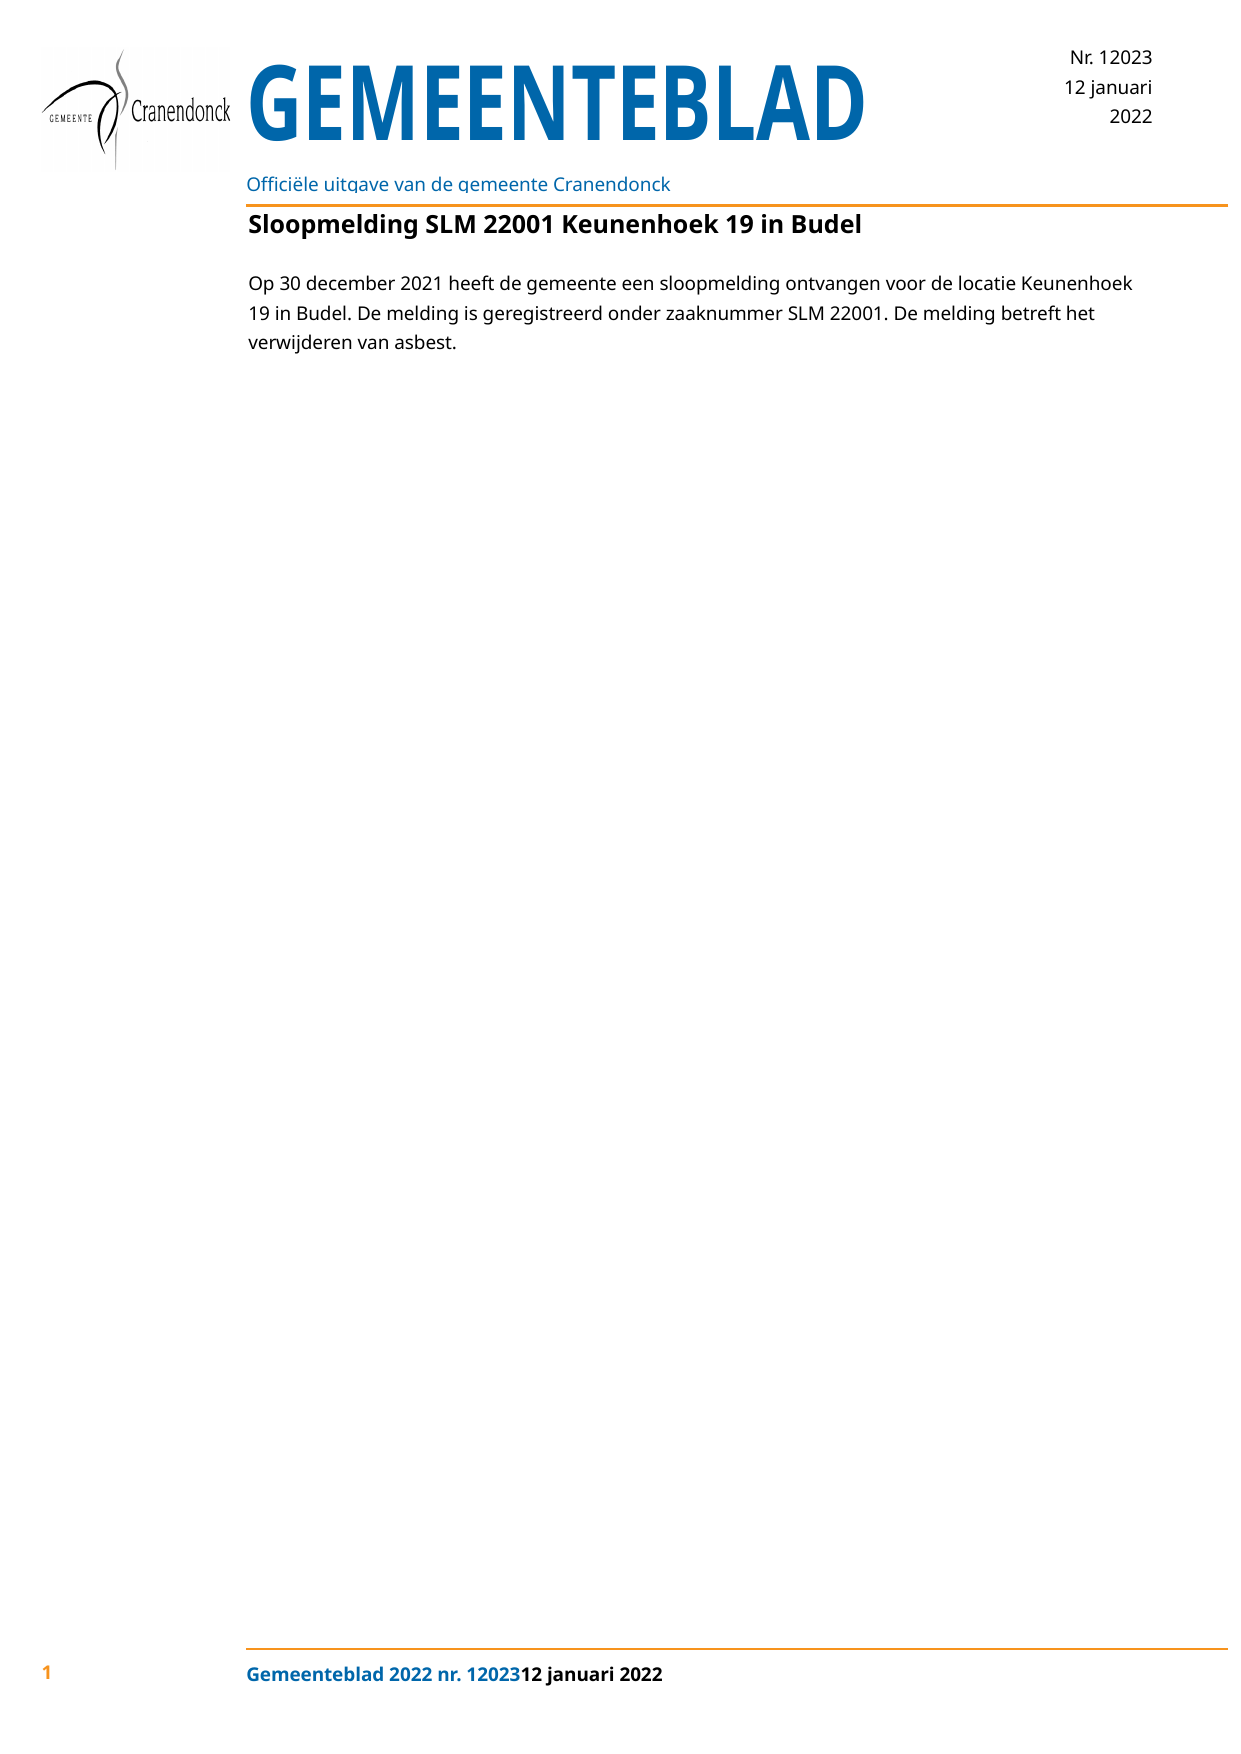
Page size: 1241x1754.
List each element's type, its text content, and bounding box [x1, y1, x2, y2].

text Sloopmelding SLM 22001 Keunenhoek 19 in Budel [248, 207, 1152, 241]
picture [41, 47, 231, 172]
text Op 30 december 2021 heeft de gemeente een sloopmelding ontvangen voor de locatie Keunenhoek 19 in Budel. De melding is geregistreerd onder zaaknummer SLM 22001. De melding betreft het verwijderen van asbest. [248, 270, 1152, 355]
